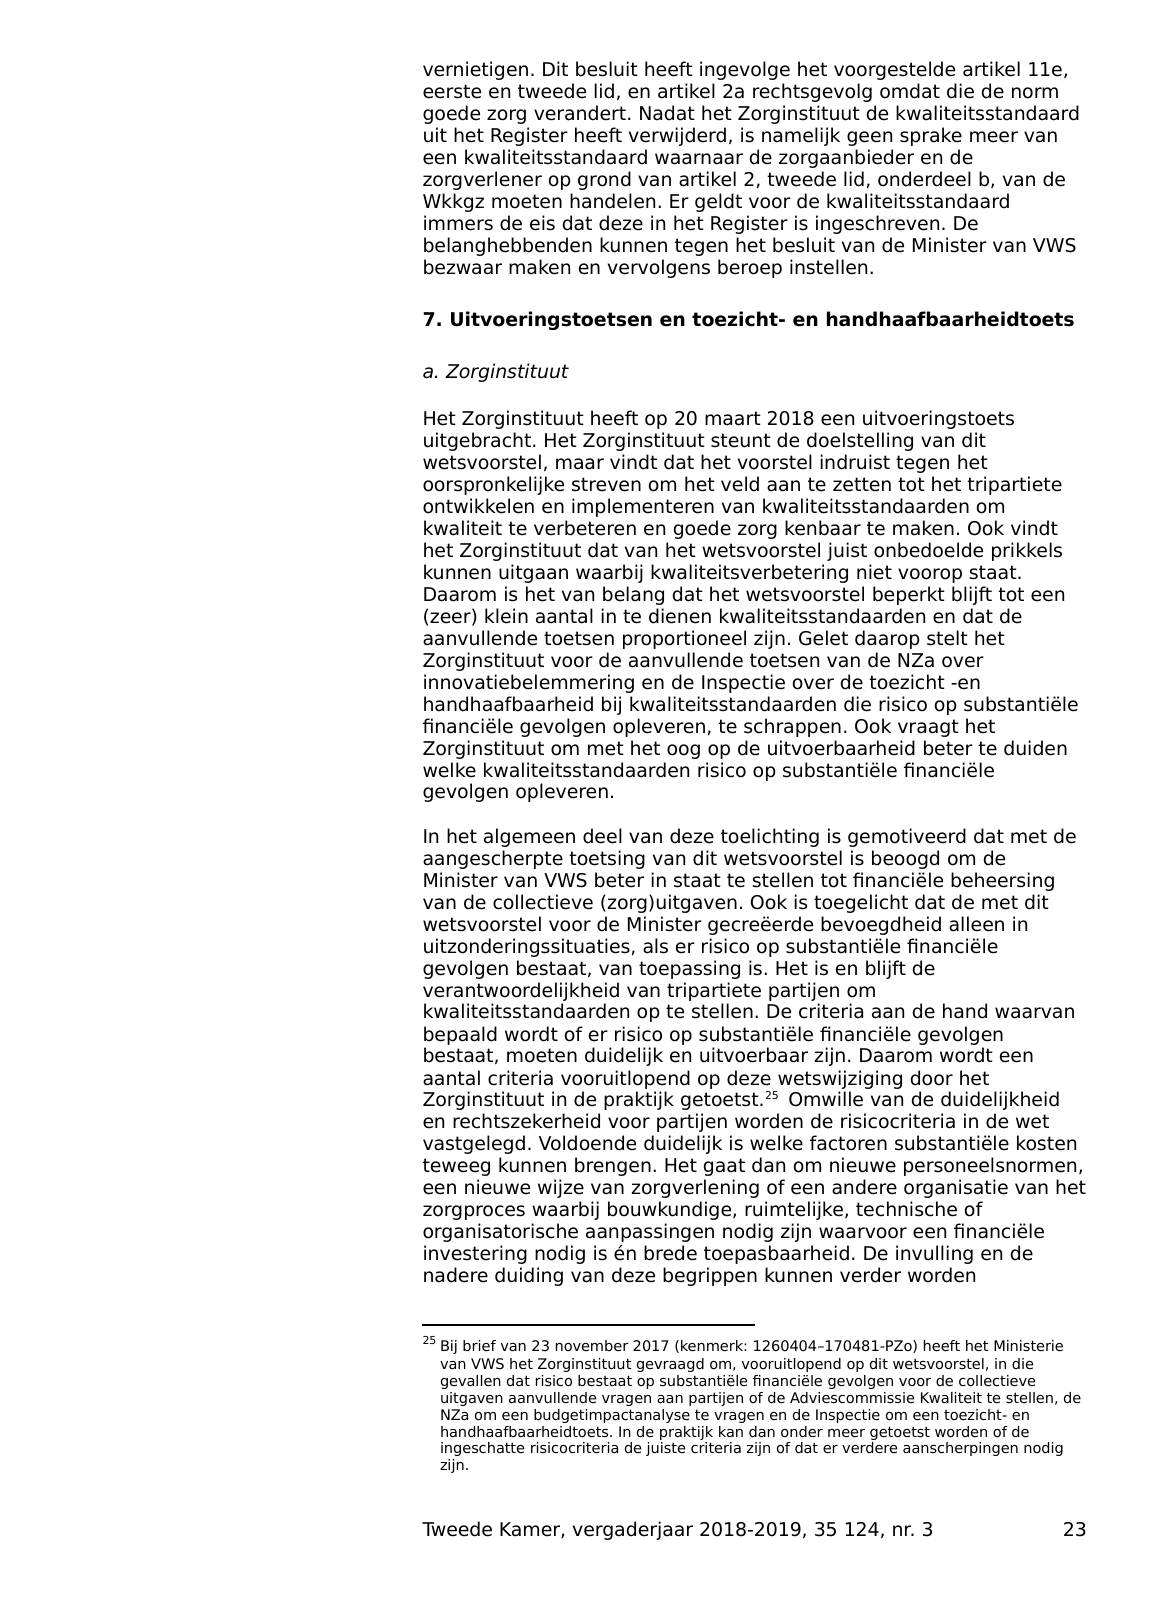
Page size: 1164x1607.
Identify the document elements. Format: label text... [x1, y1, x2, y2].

text In het algemeen deel van deze toelichting is gemotiveerd dat met de aangescherpte toetsing van dit wetsvoorstel is beoogd om de Minister van VWS beter in staat te stellen tot financiële beheersing van de collectieve (zorg)uitgaven. Ook is toegelicht dat de met dit wetsvoorstel voor de Minister gecreëerde bevoegdheid alleen in uitzonderingssituaties, als er risico op substantiële financiële gevolgen bestaat, van toepassing is. Het is en blijft de verantwoordelijkheid van tripartiete partijen om kwaliteitsstandaarden op te stellen. De criteria aan de hand waarvan bepaald wordt of er risico op substantiële financiële gevolgen bestaat, moeten duidelijk en uitvoerbaar zijn. Daarom wordt een aantal criteria vooruitlopend op deze wetswijziging door het Zorginstituut in de praktijk getoetst. Omwille van de duidelijkheid en rechtszekerheid voor partijen worden de risicocriteria in de wet vastgelegd. Voldoende duidelijk is welke factoren substantiële kosten teweeg kunnen brengen. Het gaat dan om nieuwe personeelsnormen, een nieuwe wijze van zorgverlening of een andere organisatie van het zorgproces waarbij bouwkundige, ruimtelijke, technische of organisatorische aanpassingen nodig zijn waarvoor een financiële investering nodig is én brede toepasbaarheid. De invulling en de nadere duiding van deze begrippen kunnen verder worden [422, 826, 1087, 1287]
text Het Zorginstituut heeft op 20 maart 2018 een uitvoeringstoets uitgebracht. Het Zorginstituut steunt de doelstelling van dit wetsvoorstel, maar vindt dat het voorstel indruist tegen het oorspronkelijke streven om het veld aan te zetten tot het tripartiete ontwikkelen en implementeren van kwaliteitsstandaarden om kwaliteit te verbeteren en goede zorg kenbaar te maken. Ook vindt het Zorginstituut dat van het wetsvoorstel juist onbedoelde prikkels kunnen uitgaan waarbij kwaliteitsverbetering niet voorop staat. Daarom is het van belang dat het wetsvoorstel beperkt blijft tot een (zeer) klein aantal in te dienen kwaliteitsstandaarden en dat de aanvullende toetsen proportioneel zijn. Gelet daarop stelt het Zorginstituut voor de aanvullende toetsen van de NZa over innovatiebelemmering en de Inspectie over de toezicht -en handhaafbaarheid bij kwaliteitsstandaarden die risico op substantiële financiële gevolgen opleveren, te schrappen. Ook vraagt het Zorginstituut om met het oog op de uitvoerbaarheid beter te duiden welke kwaliteitsstandaarden risico op substantiële financiële gevolgen opleveren. [422, 408, 1087, 803]
subtitle 7. Uitvoeringstoetsen en toezicht- en handhaafbaarheidtoets [422, 309, 1087, 331]
text Bij brief van 23 november 2017 (kenmerk: 1260404–170481-PZo) heeft het Ministerie van VWS het Zorginstituut gevraagd om, vooruitlopend op dit wetsvoorstel, in die gevallen dat risico bestaat op substantiële financiële gevolgen voor de collectieve uitgaven aanvullende vragen aan partijen of de Adviescommissie Kwaliteit te stellen, de NZa om een budgetimpactanalyse te vragen en de Inspectie om een toezicht- en handhaafbaarheidtoets. In de praktijk kan dan onder meer getoetst worden of de ingeschatte risicocriteria de juiste criteria zijn of dat er verdere aanscherpingen nodig zijn. [422, 1334, 1087, 1474]
subtitle a. Zorginstituut [422, 361, 1087, 383]
text vernietigen. Dit besluit heeft ingevolge het voorgestelde artikel 11e, eerste en tweede lid, en artikel 2a rechtsgevolg omdat die de norm goede zorg verandert. Nadat het Zorginstituut de kwaliteitsstandaard uit het Register heeft verwijderd, is namelijk geen sprake meer van een kwaliteitsstandaard waarnaar de zorgaanbieder en de zorgverlener op grond van artikel 2, tweede lid, onderdeel b, van de Wkkgz moeten handelen. Er geldt voor de kwaliteitsstandaard immers de eis dat deze in het Register is ingeschreven. De belanghebbenden kunnen tegen het besluit van de Minister van VWS bezwaar maken en vervolgens beroep instellen. [422, 59, 1087, 279]
